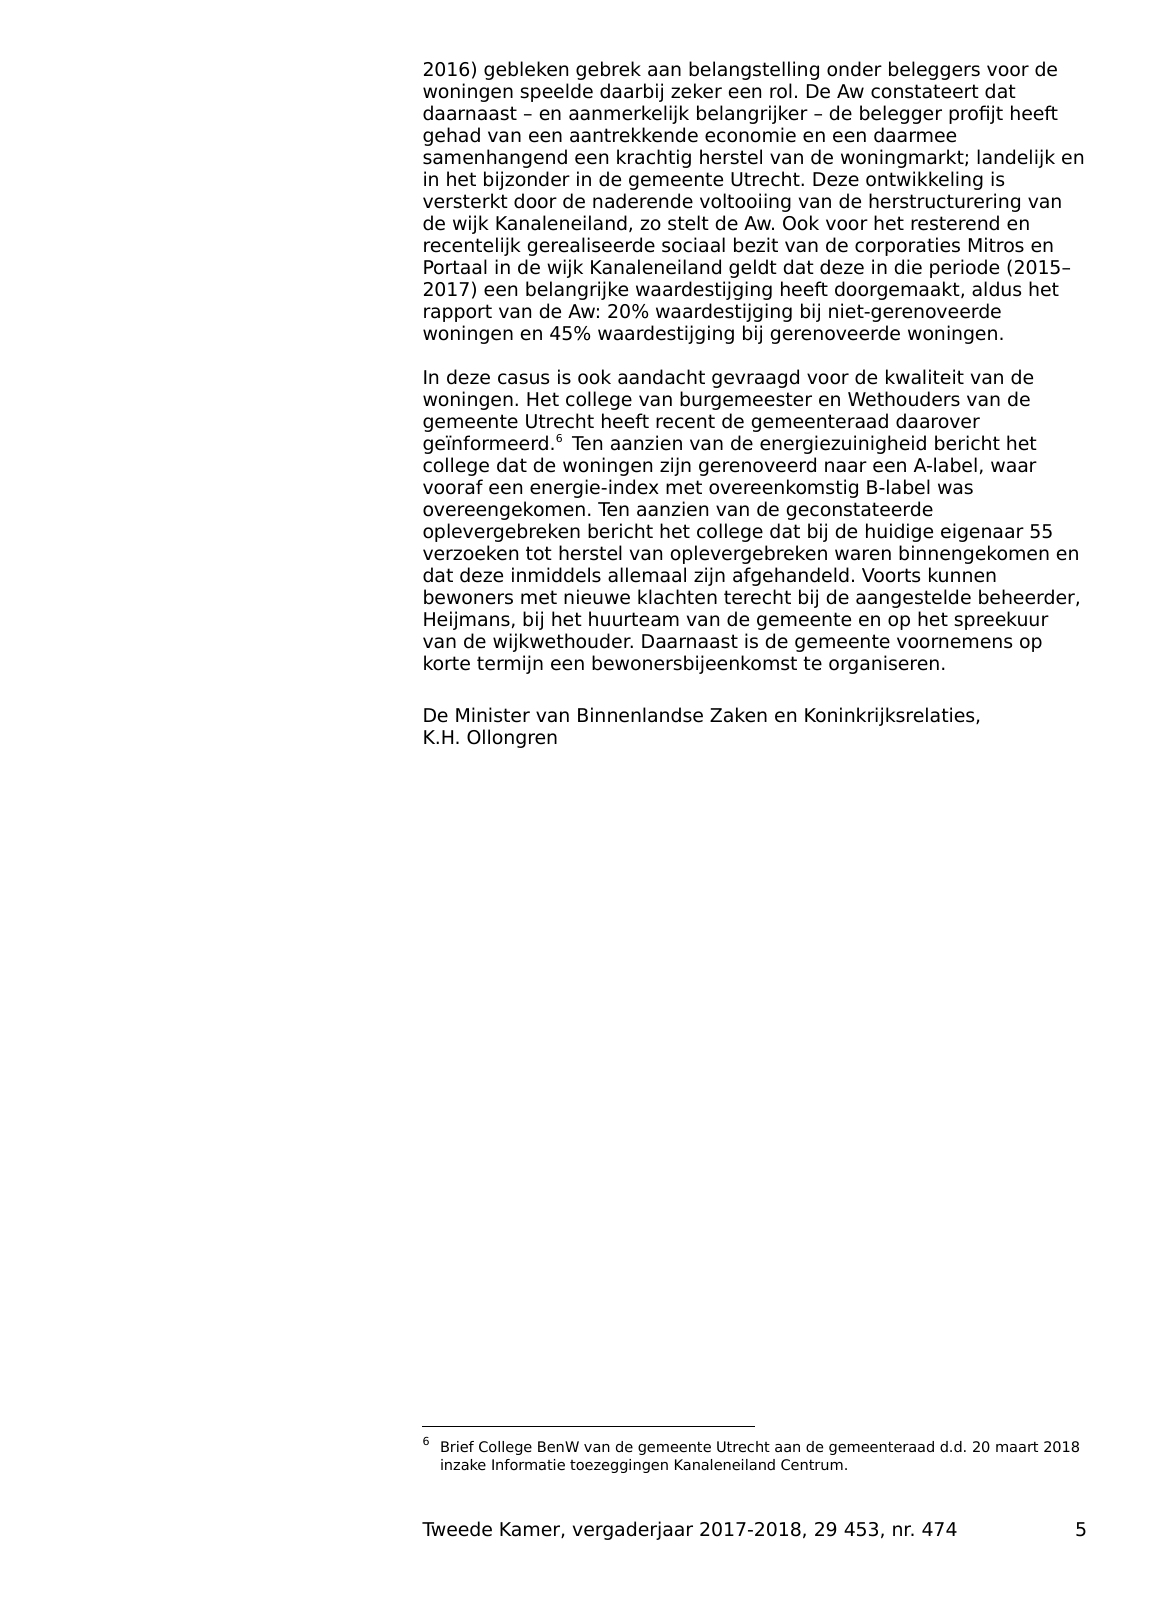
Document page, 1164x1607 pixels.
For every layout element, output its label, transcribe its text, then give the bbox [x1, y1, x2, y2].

text In deze casus is ook aandacht gevraagd voor de kwaliteit van de woningen. Het college van burgemeester en Wethouders van de gemeente Utrecht heeft recent de gemeenteraad daarover geïnformeerd. Ten aanzien van de energiezuinigheid bericht het college dat de woningen zijn gerenoveerd naar een A-label, waar vooraf een energie-index met overeenkomstig B-label was overeengekomen. Ten aanzien van de geconstateerde oplevergebreken bericht het college dat bij de huidige eigenaar 55 verzoeken tot herstel van oplevergebreken waren binnengekomen en dat deze inmiddels allemaal zijn afgehandeld. Voorts kunnen bewoners met nieuwe klachten terecht bij de aangestelde beheerder, Heijmans, bij het huurteam van de gemeente en op het spreekuur van de wijkwethouder. Daarnaast is de gemeente voornemens op korte termijn een bewonersbijeenkomst te organiseren. [422, 367, 1087, 675]
text Brief College BenW van de gemeente Utrecht aan de gemeenteraad d.d. 20 maart 2018 inzake Informatie toezeggingen Kanaleneiland Centrum. [422, 1435, 1087, 1474]
text 2016) gebleken gebrek aan belangstelling onder beleggers voor de woningen speelde daarbij zeker een rol. De Aw constateert dat daarnaast – en aanmerkelijk belangrijker – de belegger profijt heeft gehad van een aantrekkende economie en een daarmee samenhangend een krachtig herstel van de woningmarkt; landelijk en in het bijzonder in de gemeente Utrecht. Deze ontwikkeling is versterkt door de naderende voltooiing van de herstructurering van de wijk Kanaleneiland, zo stelt de Aw. Ook voor het resterend en recentelijk gerealiseerde sociaal bezit van de corporaties Mitros en Portaal in de wijk Kanaleneiland geldt dat deze in die periode (2015–2017) een belangrijke waardestijging heeft doorgemaakt, aldus het rapport van de Aw: 20% waardestijging bij niet-gerenoveerde woningen en 45% waardestijging bij gerenoveerde woningen. [422, 59, 1087, 345]
text De Minister van Binnenlandse Zaken en Koninkrijksrelaties, K.H. Ollongren [422, 705, 1087, 749]
